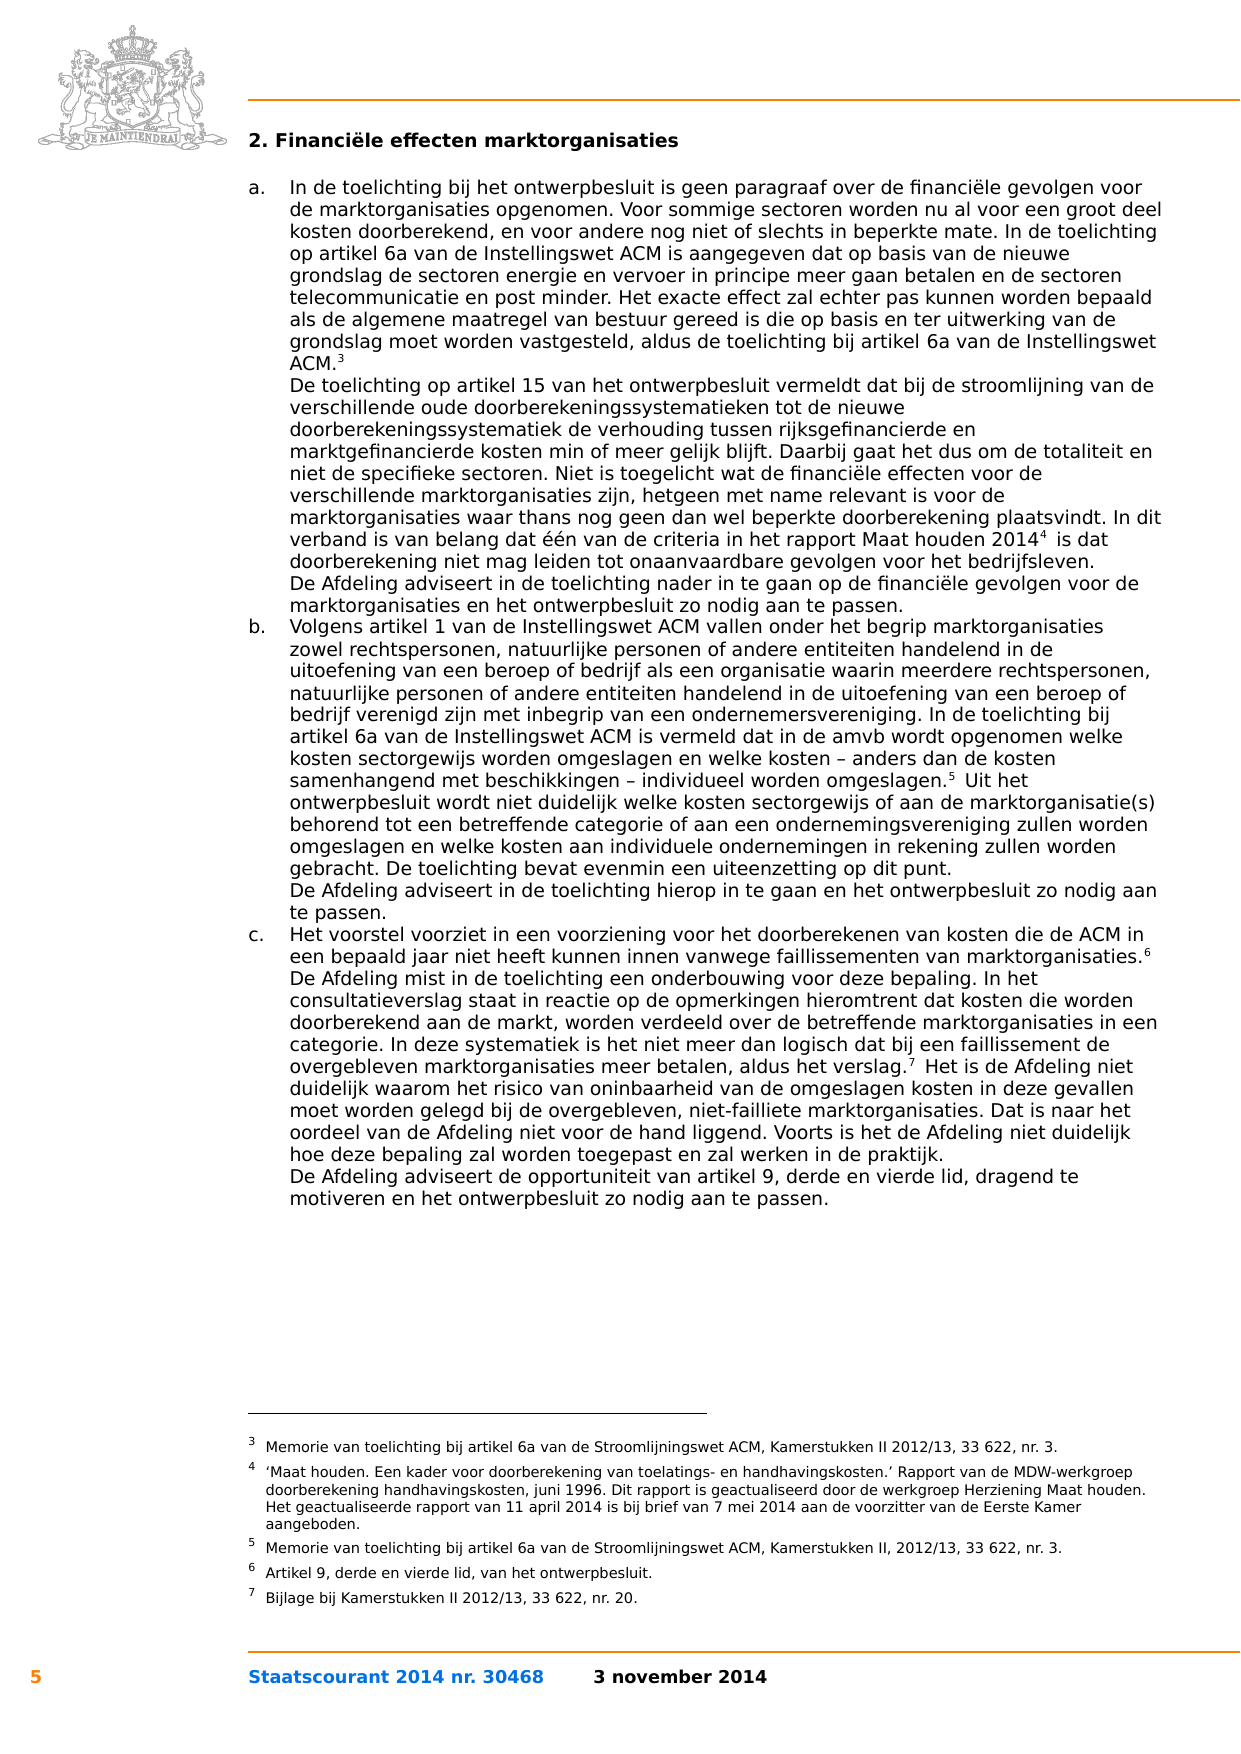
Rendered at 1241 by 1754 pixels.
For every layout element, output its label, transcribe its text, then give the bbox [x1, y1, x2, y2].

text Bijlage bij Kamerstukken II 2012/13, 33 622, nr. 20. [248, 1586, 1163, 1608]
text c. Het voorstel voorziet in een voorziening voor het doorberekenen van kosten die de ACM in een bepaald jaar niet heeft kunnen innen vanwege faillissementen van marktorganisaties. De Afdeling mist in de toelichting een onderbouwing voor deze bepaling. In het consultatieverslag staat in reactie op de opmerkingen hieromtrent dat kosten die worden doorberekend aan de markt, worden verdeeld over de betreffende marktorganisaties in een categorie. In deze systematiek is het niet meer dan logisch dat bij een faillissement de overgebleven marktorganisaties meer betalen, aldus het verslag. Het is de Afdeling niet duidelijk waarom het risico van oninbaarheid van de omgeslagen kosten in deze gevallen moet worden gelegd bij de overgebleven, niet-failliete marktorganisaties. Dat is naar het oordeel van de Afdeling niet voor de hand liggend. Voorts is het de Afdeling niet duidelijk hoe deze bepaling zal worden toegepast en zal werken in de praktijk. [248, 924, 1163, 1166]
text De Afdeling adviseert de opportuniteit van artikel 9, derde en vierde lid, dragend te motiveren en het ontwerpbesluit zo nodig aan te passen. [289, 1166, 1163, 1210]
picture [38, 25, 227, 150]
text De toelichting op artikel 15 van het ontwerpbesluit vermeldt dat bij de stroomlijning van de verschillende oude doorberekeningssystematieken tot de nieuwe doorberekeningssystematiek de verhouding tussen rijksgefinancierde en marktgefinancierde kosten min of meer gelijk blijft. Daarbij gaat het dus om de totaliteit en niet de specifieke sectoren. Niet is toegelicht wat de financiële effecten voor de verschillende marktorganisaties zijn, hetgeen met name relevant is voor de marktorganisaties waar thans nog geen dan wel beperkte doorberekening plaatsvindt. In dit verband is van belang dat één van de criteria in het rapport Maat houden 2014 is dat doorberekening niet mag leiden tot onaanvaardbare gevolgen voor het bedrijfsleven. [289, 375, 1163, 572]
text Artikel 9, derde en vierde lid, van het ontwerpbesluit. [248, 1561, 1163, 1583]
text De Afdeling adviseert in de toelichting hierop in te gaan en het ontwerpbesluit zo nodig aan te passen. [289, 880, 1163, 924]
subtitle 2. Financiële effecten marktorganisaties [248, 130, 1163, 152]
text Memorie van toelichting bij artikel 6a van de Stroomlijningswet ACM, Kamerstukken II 2012/13, 33 622, nr. 3. [248, 1435, 1163, 1457]
text a. In de toelichting bij het ontwerpbesluit is geen paragraaf over de financiële gevolgen voor de marktorganisaties opgenomen. Voor sommige sectoren worden nu al voor een groot deel kosten doorberekend, en voor andere nog niet of slechts in beperkte mate. In de toelichting op artikel 6a van de Instellingswet ACM is aangegeven dat op basis van de nieuwe grondslag de sectoren energie en vervoer in principe meer gaan betalen en de sectoren telecommunicatie en post minder. Het exacte effect zal echter pas kunnen worden bepaald als de algemene maatregel van bestuur gereed is die op basis en ter uitwerking van de grondslag moet worden vastgesteld, aldus de toelichting bij artikel 6a van de Instellingswet ACM. [248, 177, 1163, 375]
text b. Volgens artikel 1 van de Instellingswet ACM vallen onder het begrip marktorganisaties zowel rechtspersonen, natuurlijke personen of andere entiteiten handelend in de uitoefening van een beroep of bedrijf als een organisatie waarin meerdere rechtspersonen, natuurlijke personen of andere entiteiten handelend in de uitoefening van een beroep of bedrijf verenigd zijn met inbegrip van een ondernemersvereniging. In de toelichting bij artikel 6a van de Instellingswet ACM is vermeld dat in de amvb wordt opgenomen welke kosten sectorgewijs worden omgeslagen en welke kosten – anders dan de kosten samenhangend met beschikkingen – individueel worden omgeslagen. Uit het ontwerpbesluit wordt niet duidelijk welke kosten sectorgewijs of aan de marktorganisatie(s) behorend tot een betreffende categorie of aan een ondernemingsvereniging zullen worden omgeslagen en welke kosten aan individuele ondernemingen in rekening zullen worden gebracht. De toelichting bevat evenmin een uiteenzetting op dit punt. [248, 616, 1163, 880]
text De Afdeling adviseert in de toelichting nader in te gaan op de financiële gevolgen voor de marktorganisaties en het ontwerpbesluit zo nodig aan te passen. [289, 572, 1163, 616]
text ‘Maat houden. Een kader voor doorberekening van toelatings- en handhavingskosten.’ Rapport van de MDW-werkgroep doorberekening handhavingskosten, juni 1996. Dit rapport is geactualiseerd door de werkgroep Herziening Maat houden. Het geactualiseerde rapport van 11 april 2014 is bij brief van 7 mei 2014 aan de voorzitter van de Eerste Kamer aangeboden. [248, 1460, 1163, 1533]
text Memorie van toelichting bij artikel 6a van de Stroomlijningswet ACM, Kamerstukken II, 2012/13, 33 622, nr. 3. [248, 1536, 1163, 1558]
